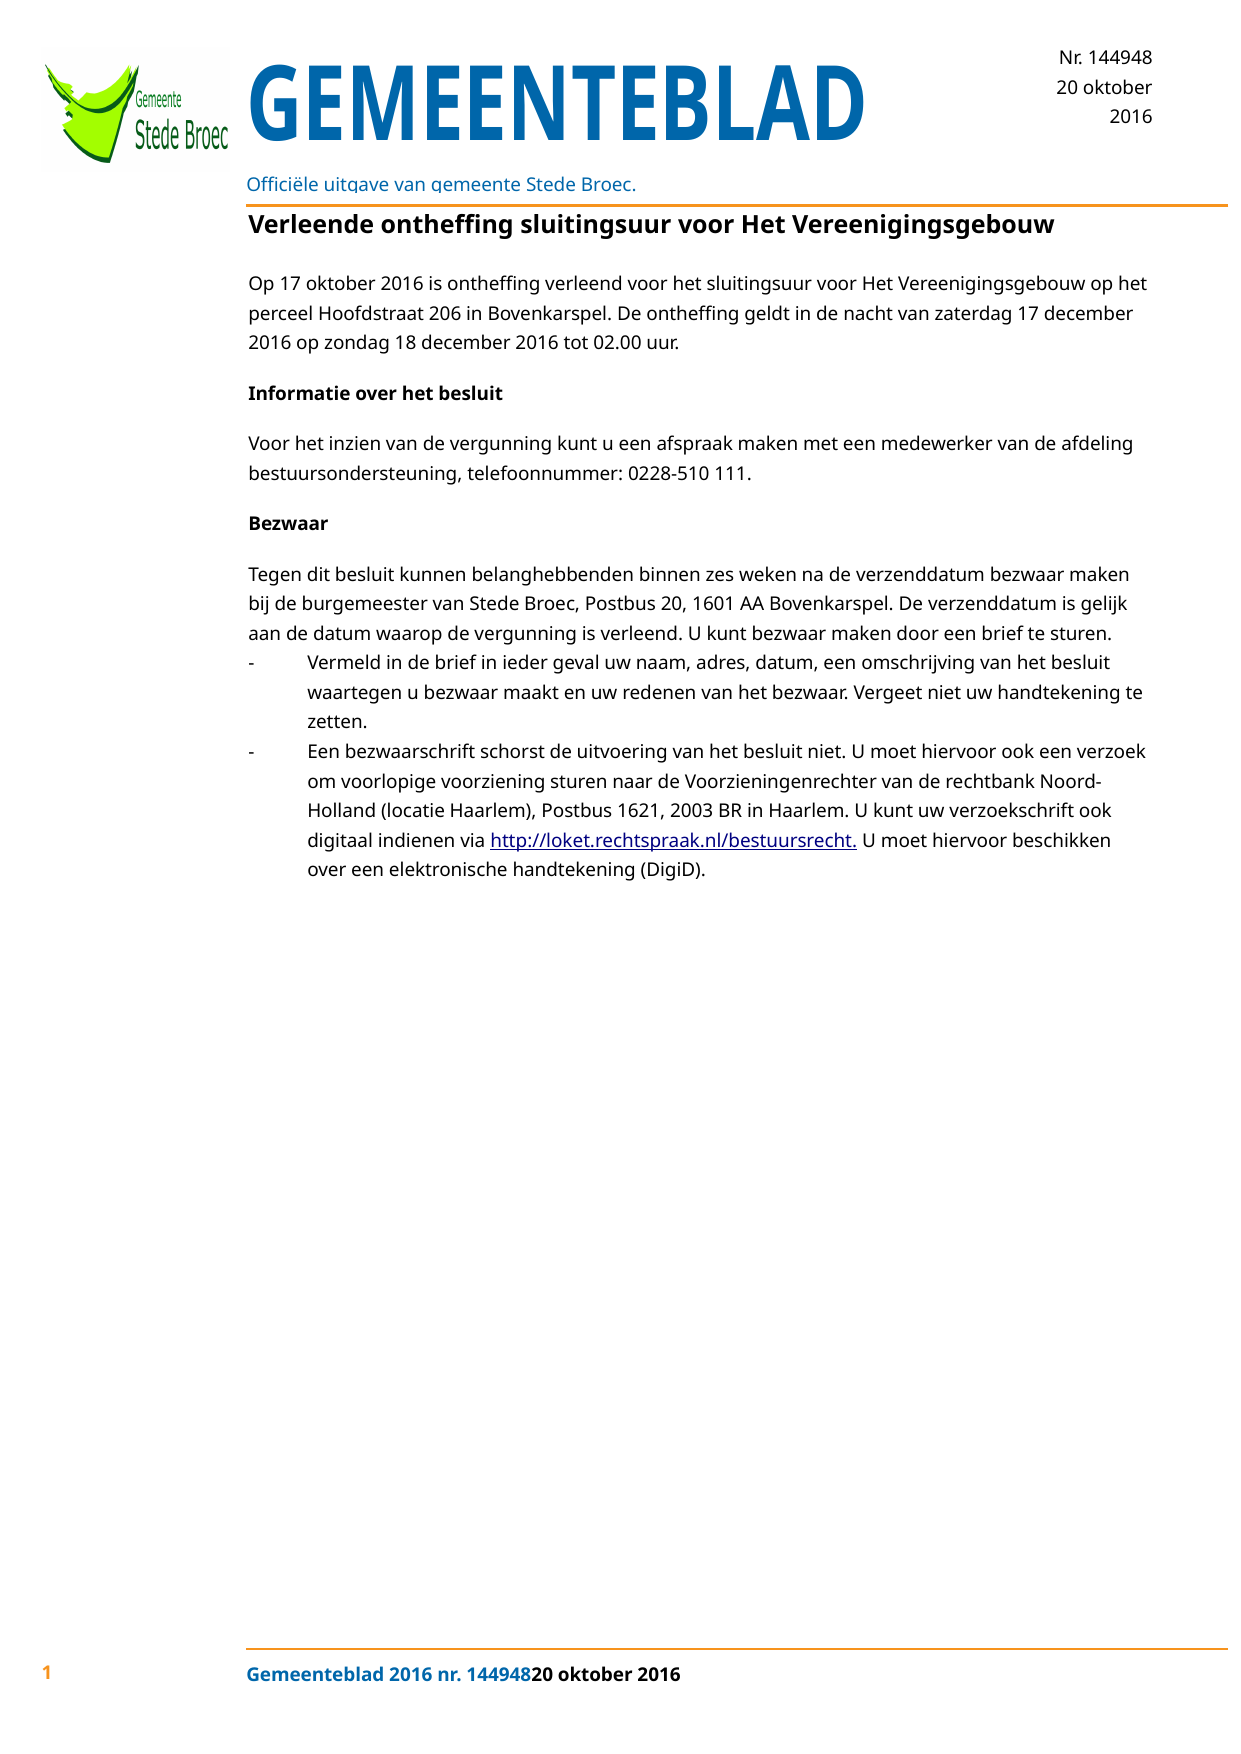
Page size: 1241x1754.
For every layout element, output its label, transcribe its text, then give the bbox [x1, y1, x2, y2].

text Verleende ontheffing sluitingsuur voor Het Vereenigingsgebouw [248, 207, 1152, 241]
list Vermeld in de brief in ieder geval uw naam, adres, datum, een omschrijving van het besluit waartegen u bezwaar maakt en uw redenen van het bezwaar. Vergeet niet uw handtekening te zetten. [248, 649, 1152, 734]
text Voor het inzien van de vergunning kunt u een afspraak maken met een medewerker van de afdeling bestuursondersteuning, telefoonnummer: 0228-510 111. [248, 430, 1152, 486]
list Een bezwaarschrift schorst de uitvoering van het besluit niet. U moet hiervoor ook een verzoek om voorlopige voorziening sturen naar de Voorzieningenrechter van de rechtbank Noord-Holland (locatie Haarlem), Postbus 1621, 2003 BR in Haarlem. U kunt uw verzoekschrift ook digitaal indienen via http://loket.rechtspraak.nl/bestuursrecht. U moet hiervoor beschikken over een elektronische handtekening (DigiD). [248, 738, 1152, 882]
picture [41, 47, 231, 172]
text Op 17 oktober 2016 is ontheffing verleend voor het sluitingsuur voor Het Vereenigingsgebouw op het perceel Hoofdstraat 206 in Bovenkarspel. De ontheffing geldt in de nacht van zaterdag 17 december 2016 op zondag 18 december 2016 tot 02.00 uur. [248, 270, 1152, 355]
text Bezwaar [248, 510, 1152, 536]
text Informatie over het besluit [248, 380, 1152, 406]
text Tegen dit besluit kunnen belanghebbenden binnen zes weken na de verzenddatum bezwaar maken bij de burgemeester van Stede Broec, Postbus 20, 1601 AA Bovenkarspel. De verzenddatum is gelijk aan de datum waarop de vergunning is verleend. U kunt bezwaar maken door een brief te sturen. [248, 561, 1152, 646]
